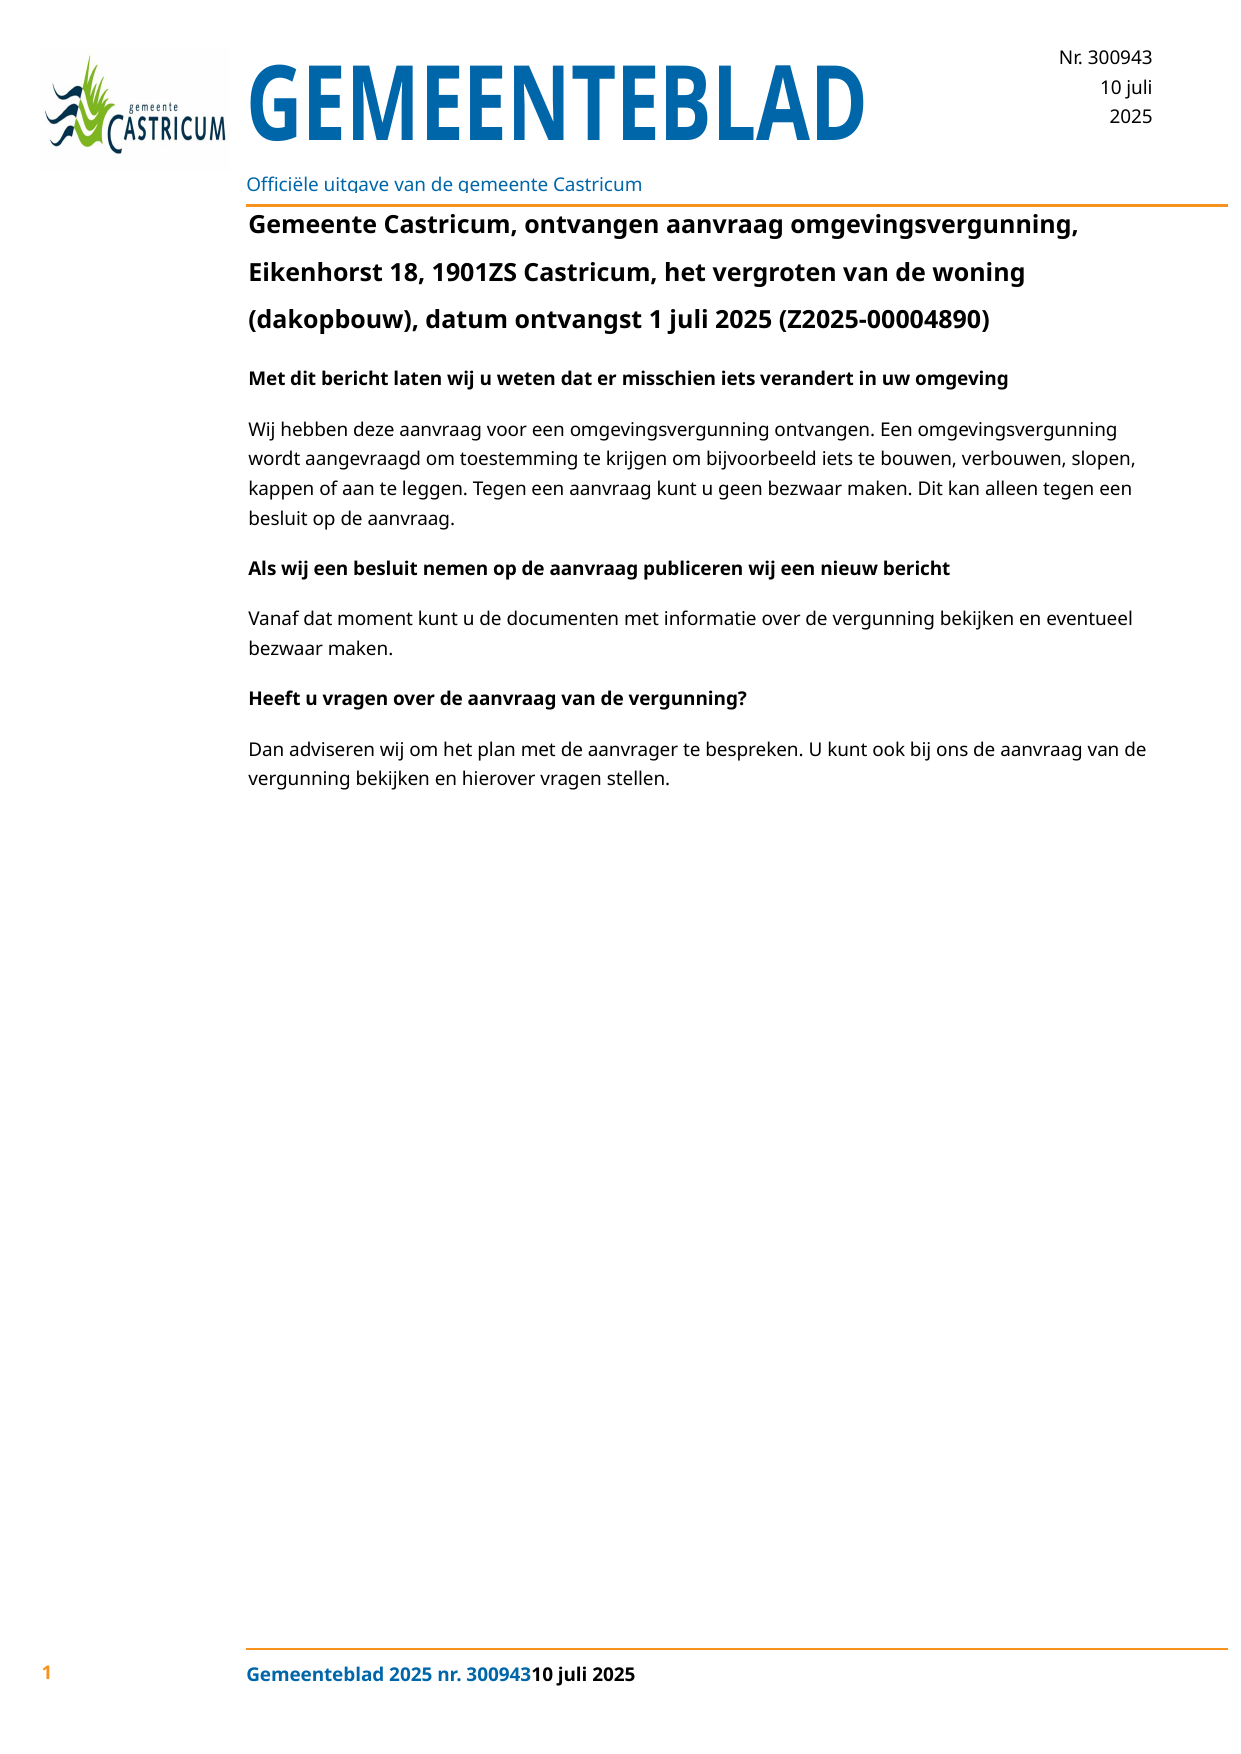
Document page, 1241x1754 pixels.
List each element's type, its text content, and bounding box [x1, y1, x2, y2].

text Als wij een besluit nemen op de aanvraag publiceren wij een nieuw bericht [248, 555, 1152, 581]
text Gemeente Castricum, ontvangen aanvraag omgevingsvergunning, Eikenhorst 18, 1901ZS Castricum, het vergroten van de woning (dakopbouw), datum ontvangst 1 juli 2025 (Z2025-00004890) [248, 207, 1152, 336]
picture [41, 47, 231, 172]
text Wij hebben deze aanvraag voor een omgevingsvergunning ontvangen. Een omgevingsvergunning wordt aangevraagd om toestemming te krijgen om bijvoorbeeld iets te bouwen, verbouwen, slopen, kappen of aan te leggen. Tegen een aanvraag kunt u geen bezwaar maken. Dit kan alleen tegen een besluit op de aanvraag. [248, 416, 1152, 530]
text Vanaf dat moment kunt u de documenten met informatie over de vergunning bekijken en eventueel bezwaar maken. [248, 606, 1152, 661]
text Dan adviseren wij om het plan met de aanvrager te bespreken. U kunt ook bij ons de aanvraag van de vergunning bekijken en hierover vragen stellen. [248, 736, 1152, 791]
text Met dit bericht laten wij u weten dat er misschien iets verandert in uw omgeving [248, 366, 1152, 391]
text Heeft u vragen over de aanvraag van de vergunning? [248, 686, 1152, 711]
